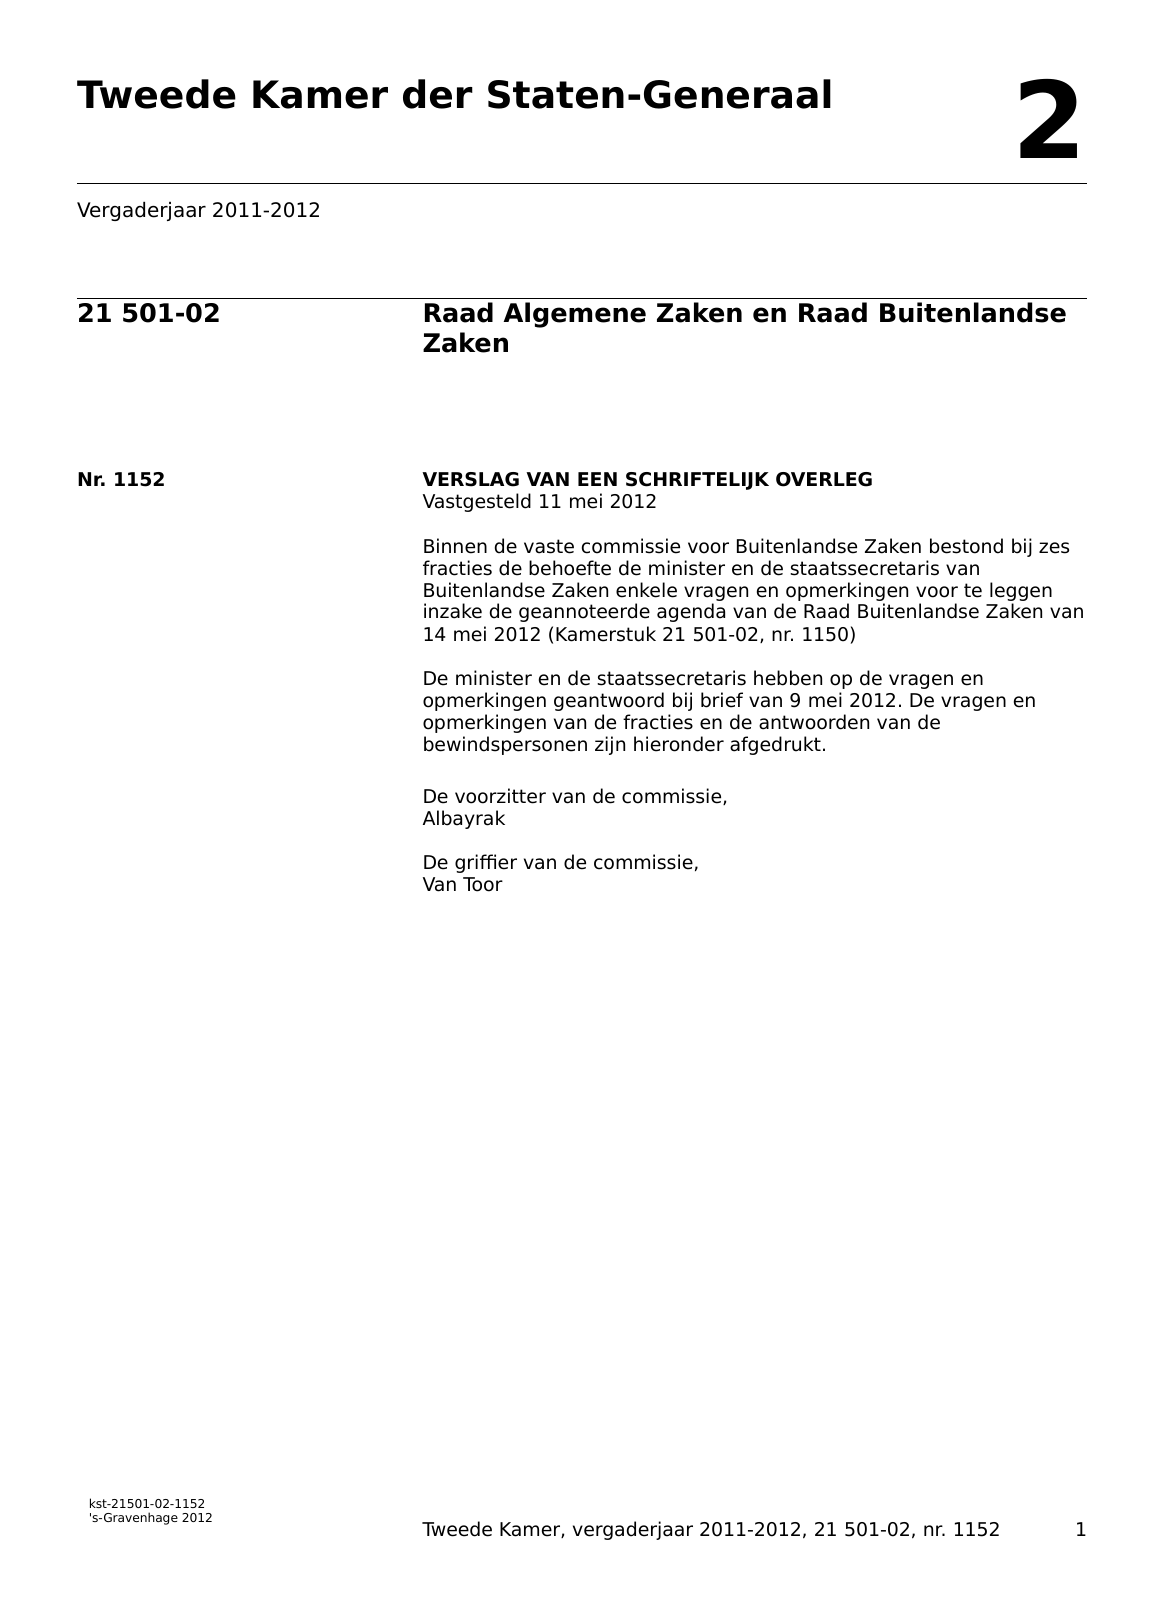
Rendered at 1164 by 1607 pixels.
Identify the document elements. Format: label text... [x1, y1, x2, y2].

text kst-21501-02-1152 [88, 1497, 323, 1511]
table_header 2 [886, 59, 1087, 183]
subtitle 21 501-02 Raad Algemene Zaken en Raad Buitenlandse Zaken [77, 299, 1087, 358]
text 's-Gravenhage 2012 [88, 1511, 323, 1525]
table_header Tweede Kamer der Staten-Generaal [77, 59, 886, 183]
text De voorzitter van de commissie, Albayrak [422, 786, 1087, 829]
text Vastgesteld 11 mei 2012 [422, 491, 1087, 513]
text De griffier van de commissie, Van Toor [422, 852, 1087, 896]
text Binnen de vaste commissie voor Buitenlandse Zaken bestond bij zes fracties de behoefte de minister en de staatssecretaris van Buitenlandse Zaken enkele vragen en opmerkingen voor te leggen inzake de geannoteerde agenda van de Raad Buitenlandse Zaken van 14 mei 2012 (Kamerstuk 21 501-02, nr. 1150) [422, 536, 1087, 645]
text De minister en de staatssecretaris hebben op de vragen en opmerkingen geantwoord bij brief van 9 mei 2012. De vragen en opmerkingen van de fracties en de antwoorden van de bewindspersonen zijn hieronder afgedrukt. [422, 668, 1087, 756]
subtitle Nr. 1152 VERSLAG VAN EEN SCHRIFTELIJK OVERLEG [77, 469, 1087, 491]
table_cell Vergaderjaar 2011-2012 [77, 184, 1087, 298]
